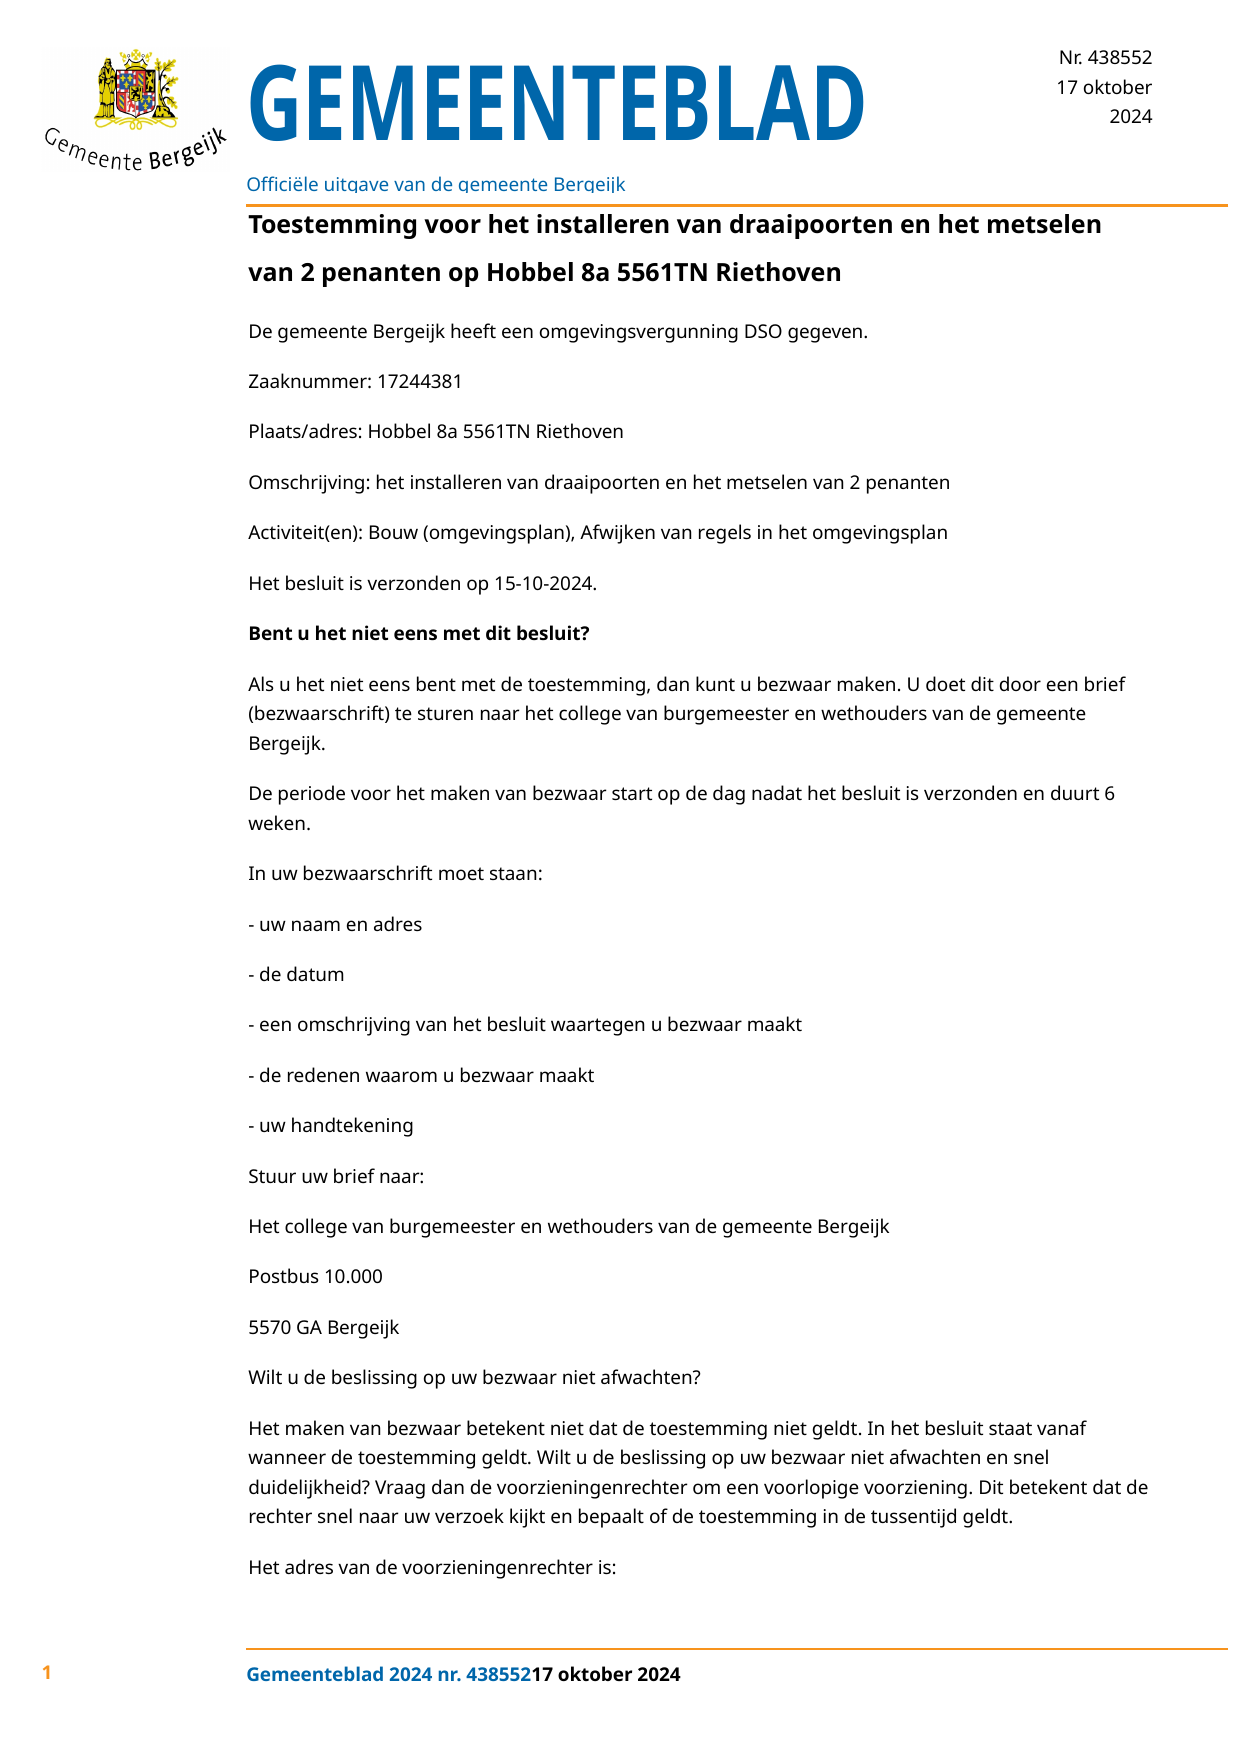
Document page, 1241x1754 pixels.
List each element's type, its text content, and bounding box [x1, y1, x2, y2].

text - de redenen waarom u bezwaar maakt [248, 1062, 1152, 1088]
text 5570 GA Bergeijk [248, 1314, 1152, 1340]
text Het besluit is verzonden op 15-10-2024. [248, 570, 1152, 596]
text De periode voor het maken van bezwaar start op de dag nadat het besluit is verzonden en duurt 6 weken. [248, 780, 1152, 836]
text Omschrijving: het installeren van draaipoorten en het metselen van 2 penanten [248, 469, 1152, 495]
picture [41, 47, 231, 172]
text - een omschrijving van het besluit waartegen u bezwaar maakt [248, 1012, 1152, 1037]
text Plaats/adres: Hobbel 8a 5561TN Riethoven [248, 419, 1152, 444]
text De gemeente Bergeijk heeft een omgevingsvergunning DSO gegeven. [248, 318, 1152, 344]
text Toestemming voor het installeren van draaipoorten en het metselen van 2 penanten op Hobbel 8a 5561TN Riethoven [248, 207, 1152, 288]
text Activiteit(en): Bouw (omgevingsplan), Afwijken van regels in het omgevingsplan [248, 519, 1152, 545]
text Het adres van de voorzieningenrechter is: [248, 1554, 1152, 1580]
text In uw bezwaarschrift moet staan: [248, 860, 1152, 886]
text Bent u het niet eens met dit besluit? [248, 620, 1152, 646]
text - uw handtekening [248, 1112, 1152, 1138]
text Het college van burgemeester en wethouders van de gemeente Bergeijk [248, 1213, 1152, 1239]
text Het maken van bezwaar betekent niet dat de toestemming niet geldt. In het besluit staat vanaf wanneer de toestemming geldt. Wilt u de beslissing op uw bezwaar niet afwachten en snel duidelijkheid? Vraag dan de voorzieningenrechter om een voorlopige voorziening. Dit betekent dat de rechter snel naar uw verzoek kijkt en bepaalt of de toestemming in de tussentijd geldt. [248, 1415, 1152, 1529]
text - de datum [248, 961, 1152, 987]
text Stuur uw brief naar: [248, 1163, 1152, 1189]
text Als u het niet eens bent met de toestemming, dan kunt u bezwaar maken. U doet dit door een brief (bezwaarschrift) te sturen naar het college van burgemeester en wethouders van de gemeente Bergeijk. [248, 671, 1152, 756]
text Wilt u de beslissing op uw bezwaar niet afwachten? [248, 1364, 1152, 1390]
text Zaaknummer: 17244381 [248, 368, 1152, 394]
text - uw naam en adres [248, 911, 1152, 937]
text Postbus 10.000 [248, 1264, 1152, 1289]
